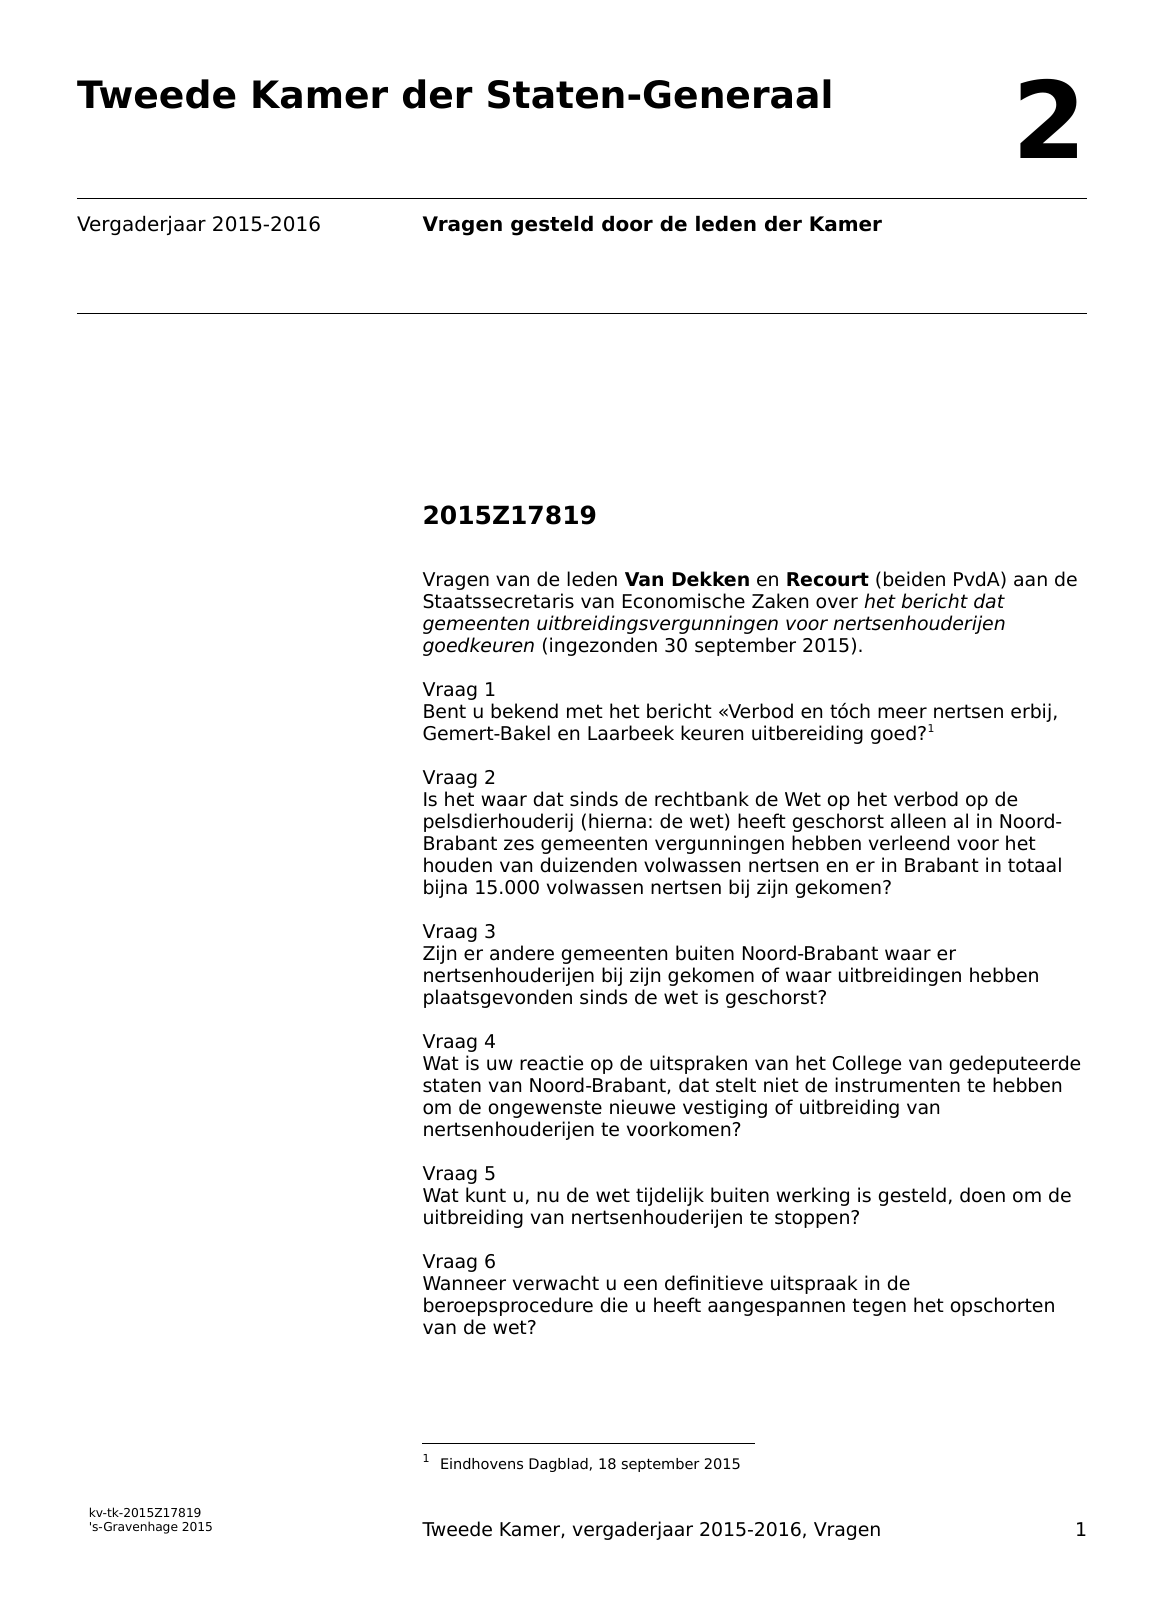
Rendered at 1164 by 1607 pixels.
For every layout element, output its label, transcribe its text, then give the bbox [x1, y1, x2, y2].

text kv-tk-2015Z17819 [88, 1506, 323, 1520]
text Is het waar dat sinds de rechtbank de Wet op het verbod op de pelsdierhouderij (hierna: de wet) heeft geschorst alleen al in Noord-Brabant zes gemeenten vergunningen hebben verleend voor het houden van duizenden volwassen nertsen en er in Brabant in totaal bijna 15.000 volwassen nertsen bij zijn gekomen? [422, 789, 1087, 899]
text Vraag 3 [422, 921, 1087, 943]
text Wanneer verwacht u een definitieve uitspraak in de beroepsprocedure die u heeft aangespannen tegen het opschorten van de wet? [422, 1273, 1087, 1339]
table_cell Vragen gesteld door de leden der Kamer [422, 199, 1087, 313]
text Vraag 4 [422, 1031, 1087, 1053]
text Vraag 1 [422, 679, 1087, 701]
text Vraag 5 [422, 1163, 1087, 1185]
text Wat is uw reactie op de uitspraken van het College van gedeputeerde staten van Noord-Brabant, dat stelt niet de instrumenten te hebben om de ongewenste nieuwe vestiging of uitbreiding van nertsenhouderijen te voorkomen? [422, 1053, 1087, 1141]
text Vraag 2 [422, 767, 1087, 789]
text Vraag 6 [422, 1251, 1087, 1273]
table_header Tweede Kamer der Staten-Generaal [77, 59, 886, 198]
text Wat kunt u, nu de wet tijdelijk buiten werking is gesteld, doen om de uitbreiding van nertsenhouderijen te stoppen? [422, 1185, 1087, 1229]
text 's-Gravenhage 2015 [88, 1520, 323, 1534]
text Bent u bekend met het bericht «Verbod en tóch meer nertsen erbij, Gemert-Bakel en Laarbeek keuren uitbereiding goed? [422, 701, 1087, 745]
text 2015Z17819 [422, 501, 1087, 531]
table_header 2 [886, 59, 1087, 198]
text Zijn er andere gemeenten buiten Noord-Brabant waar er nertsenhouderijen bij zijn gekomen of waar uitbreidingen hebben plaatsgevonden sinds de wet is geschorst? [422, 943, 1087, 1009]
table_cell Vergaderjaar 2015-2016 [77, 199, 422, 313]
text Eindhovens Dagblad, 18 september 2015 [422, 1452, 1087, 1474]
text Vragen van de leden Van Dekken en Recourt (beiden PvdA) aan de Staatssecretaris van Economische Zaken over het bericht dat gemeenten uitbreidingsvergunningen voor nertsenhouderijen goedkeuren (ingezonden 30 september 2015). [422, 569, 1087, 657]
